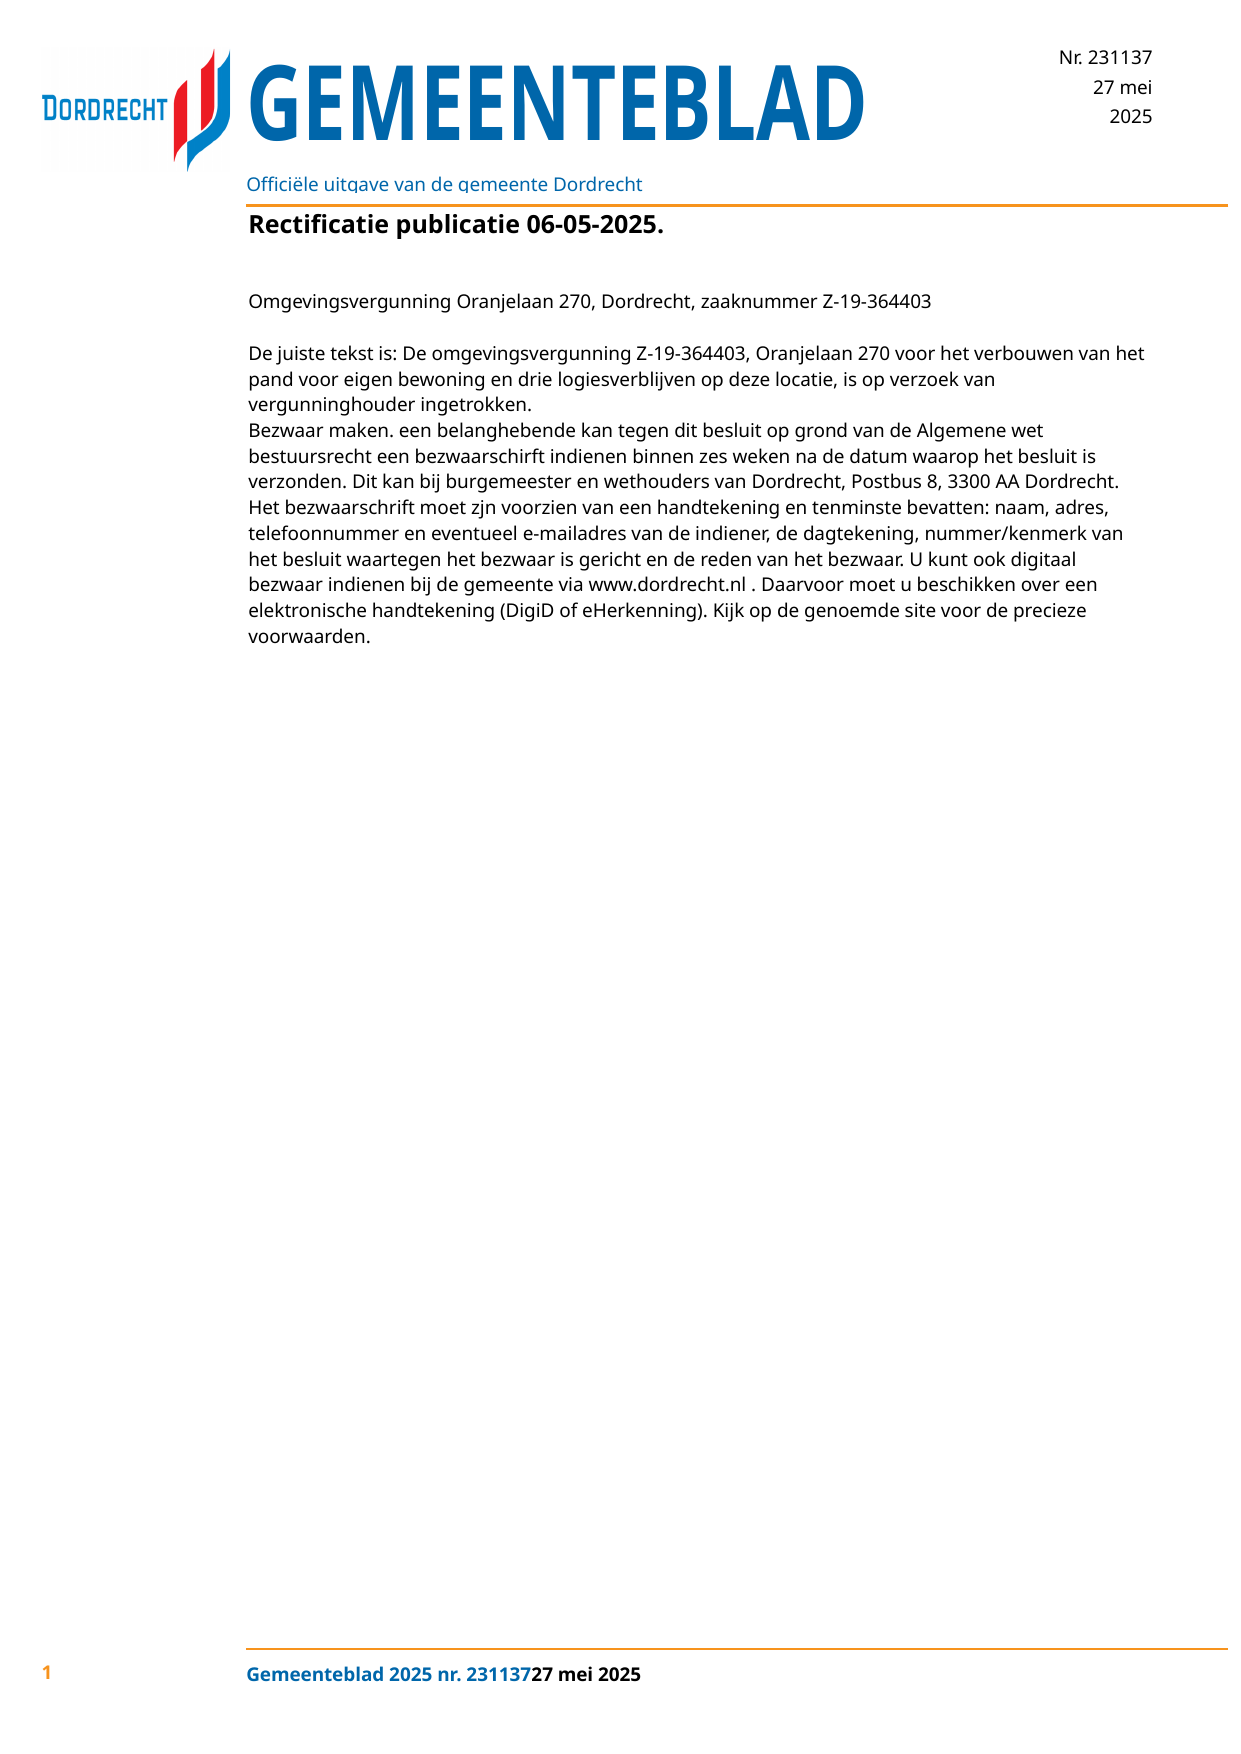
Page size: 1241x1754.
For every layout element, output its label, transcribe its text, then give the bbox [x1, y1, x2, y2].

text De juiste tekst is: De omgevingsvergunning Z-19-364403, Oranjelaan 270 voor het verbouwen van het pand voor eigen bewoning en drie logiesverblijven op deze locatie, is op verzoek van vergunninghouder ingetrokken. [248, 340, 1152, 417]
text Omgevingsvergunning Oranjelaan 270, Dordrecht, zaaknummer Z-19-364403 [248, 288, 1152, 314]
text Rectificatie publicatie 06-05-2025. [248, 207, 1152, 241]
picture [41, 47, 231, 172]
text Bezwaar maken. een belanghebende kan tegen dit besluit op grond van de Algemene wet bestuursrecht een bezwaarschirft indienen binnen zes weken na de datum waarop het besluit is verzonden. Dit kan bij burgemeester en wethouders van Dordrecht, Postbus 8, 3300 AA Dordrecht. Het bezwaarschrift moet zjn voorzien van een handtekening en tenminste bevatten: naam, adres, telefoonnummer en eventueel e-mailadres van de indiener, de dagtekening, nummer/kenmerk van het besluit waartegen het bezwaar is gericht en de reden van het bezwaar. U kunt ook digitaal bezwaar indienen bij de gemeente via www.dordrecht.nl . Daarvoor moet u beschikken over een elektronische handtekening (DigiD of eHerkenning). Kijk op de genoemde site voor de precieze voorwaarden. [248, 417, 1152, 649]
